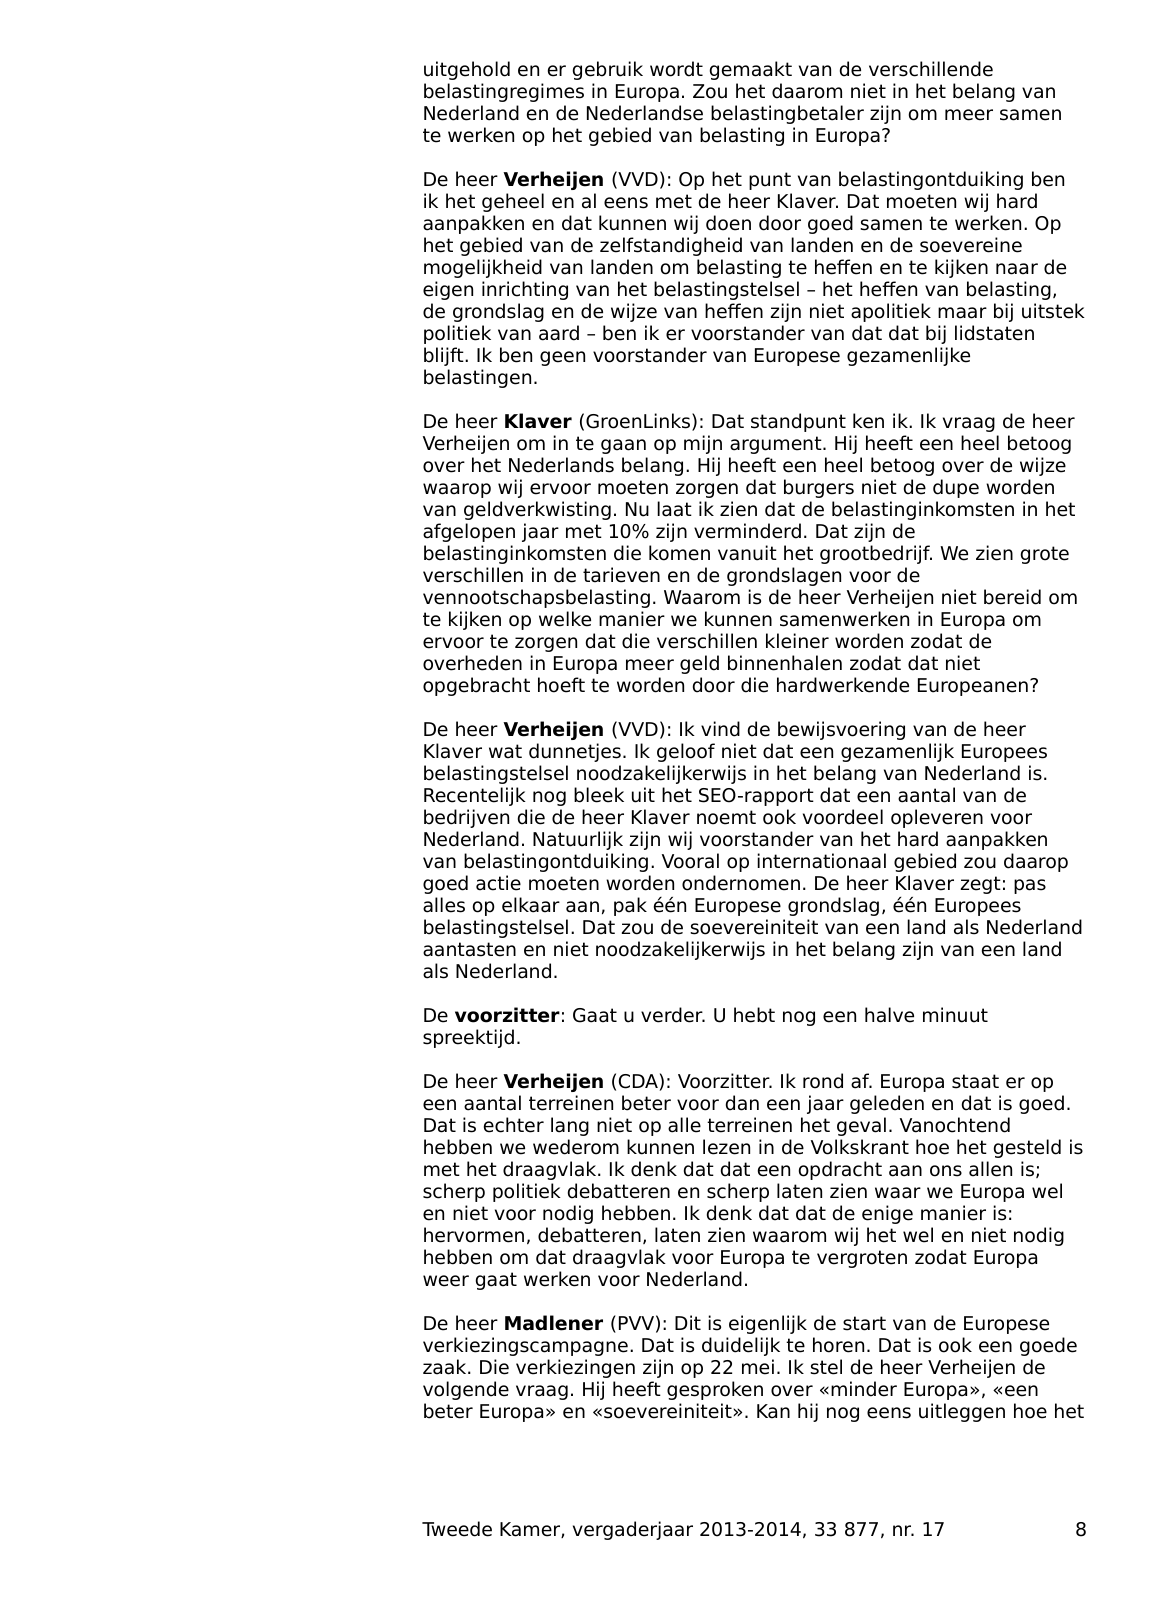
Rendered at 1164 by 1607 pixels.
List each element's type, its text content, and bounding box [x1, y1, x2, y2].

text De heer Verheijen (VVD): Op het punt van belastingontduiking ben ik het geheel en al eens met de heer Klaver. Dat moeten wij hard aanpakken en dat kunnen wij doen door goed samen te werken. Op het gebied van de zelfstandigheid van landen en de soevereine mogelijkheid van landen om belasting te heffen en te kijken naar de eigen inrichting van het belastingstelsel – het heffen van belasting, de grondslag en de wijze van heffen zijn niet apolitiek maar bij uitstek politiek van aard – ben ik er voorstander van dat dat bij lidstaten blijft. Ik ben geen voorstander van Europese gezamenlijke belastingen. [422, 169, 1087, 389]
text De heer Verheijen (CDA): Voorzitter. Ik rond af. Europa staat er op een aantal terreinen beter voor dan een jaar geleden en dat is goed. Dat is echter lang niet op alle terreinen het geval. Vanochtend hebben we wederom kunnen lezen in de Volkskrant hoe het gesteld is met het draagvlak. Ik denk dat dat een opdracht aan ons allen is; scherp politiek debatteren en scherp laten zien waar we Europa wel en niet voor nodig hebben. Ik denk dat dat de enige manier is: hervormen, debatteren, laten zien waarom wij het wel en niet nodig hebben om dat draagvlak voor Europa te vergroten zodat Europa weer gaat werken voor Nederland. [422, 1071, 1087, 1291]
text De voorzitter: Gaat u verder. U hebt nog een halve minuut spreektijd. [422, 1005, 1087, 1049]
text De heer Madlener (PVV): Dit is eigenlijk de start van de Europese verkiezingscampagne. Dat is duidelijk te horen. Dat is ook een goede zaak. Die verkiezingen zijn op 22 mei. Ik stel de heer Verheijen de volgende vraag. Hij heeft gesproken over «minder Europa», «een beter Europa» en «soevereiniteit». Kan hij nog eens uitleggen hoe het [422, 1313, 1087, 1423]
text uitgehold en er gebruik wordt gemaakt van de verschillende belastingregimes in Europa. Zou het daarom niet in het belang van Nederland en de Nederlandse belastingbetaler zijn om meer samen te werken op het gebied van belasting in Europa? [422, 59, 1087, 147]
text De heer Verheijen (VVD): Ik vind de bewijsvoering van de heer Klaver wat dunnetjes. Ik geloof niet dat een gezamenlijk Europees belastingstelsel noodzakelijkerwijs in het belang van Nederland is. Recentelijk nog bleek uit het SEO-rapport dat een aantal van de bedrijven die de heer Klaver noemt ook voordeel opleveren voor Nederland. Natuurlijk zijn wij voorstander van het hard aanpakken van belastingontduiking. Vooral op internationaal gebied zou daarop goed actie moeten worden ondernomen. De heer Klaver zegt: pas alles op elkaar aan, pak één Europese grondslag, één Europees belastingstelsel. Dat zou de soevereiniteit van een land als Nederland aantasten en niet noodzakelijkerwijs in het belang zijn van een land als Nederland. [422, 719, 1087, 983]
text De heer Klaver (GroenLinks): Dat standpunt ken ik. Ik vraag de heer Verheijen om in te gaan op mijn argument. Hij heeft een heel betoog over het Nederlands belang. Hij heeft een heel betoog over de wijze waarop wij ervoor moeten zorgen dat burgers niet de dupe worden van geldverkwisting. Nu laat ik zien dat de belastinginkomsten in het afgelopen jaar met 10% zijn verminderd. Dat zijn de belastinginkomsten die komen vanuit het grootbedrijf. We zien grote verschillen in de tarieven en de grondslagen voor de vennootschapsbelasting. Waarom is de heer Verheijen niet bereid om te kijken op welke manier we kunnen samenwerken in Europa om ervoor te zorgen dat die verschillen kleiner worden zodat de overheden in Europa meer geld binnenhalen zodat dat niet opgebracht hoeft te worden door die hardwerkende Europeanen? [422, 411, 1087, 697]
